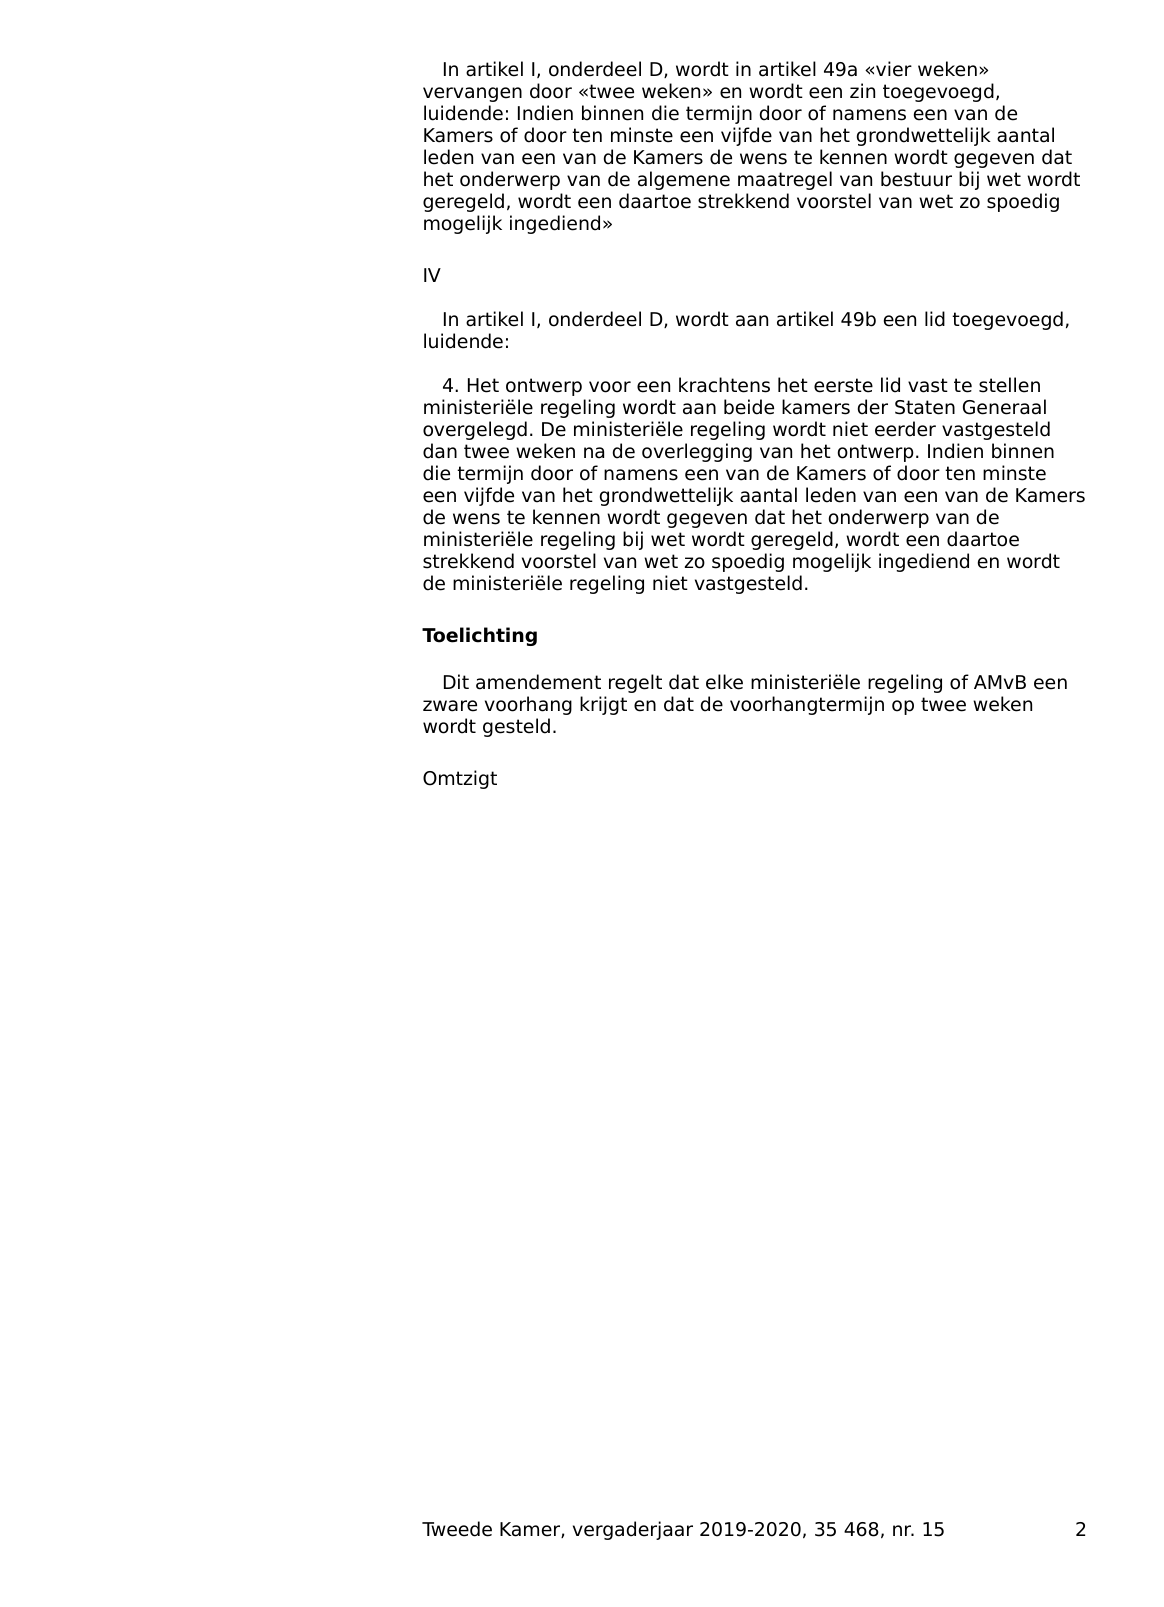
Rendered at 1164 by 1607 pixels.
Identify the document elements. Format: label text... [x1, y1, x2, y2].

text In artikel I, onderdeel D, wordt aan artikel 49b een lid toegevoegd, luidende: [422, 309, 1087, 353]
text Dit amendement regelt dat elke ministeriële regeling of AMvB een zware voorhang krijgt en dat de voorhangtermijn op twee weken wordt gesteld. [422, 672, 1087, 738]
subtitle Toelichting [422, 625, 1087, 647]
text In artikel I, onderdeel D, wordt in artikel 49a «vier weken» vervangen door «twee weken» en wordt een zin toegevoegd, luidende: Indien binnen die termijn door of namens een van de Kamers of door ten minste een vijfde van het grondwettelijk aantal leden van een van de Kamers de wens te kennen wordt gegeven dat het onderwerp van de algemene maatregel van bestuur bij wet wordt geregeld, wordt een daartoe strekkend voorstel van wet zo spoedig mogelijk ingediend» [422, 59, 1087, 235]
text 4. Het ontwerp voor een krachtens het eerste lid vast te stellen ministeriële regeling wordt aan beide kamers der Staten Generaal overgelegd. De ministeriële regeling wordt niet eerder vastgesteld dan twee weken na de overlegging van het ontwerp. Indien binnen die termijn door of namens een van de Kamers of door ten minste een vijfde van het grondwettelijk aantal leden van een van de Kamers de wens te kennen wordt gegeven dat het onderwerp van de ministeriële regeling bij wet wordt geregeld, wordt een daartoe strekkend voorstel van wet zo spoedig mogelijk ingediend en wordt de ministeriële regeling niet vastgesteld. [422, 375, 1087, 595]
subtitle IV [422, 265, 1087, 287]
text Omtzigt [422, 768, 1087, 790]
